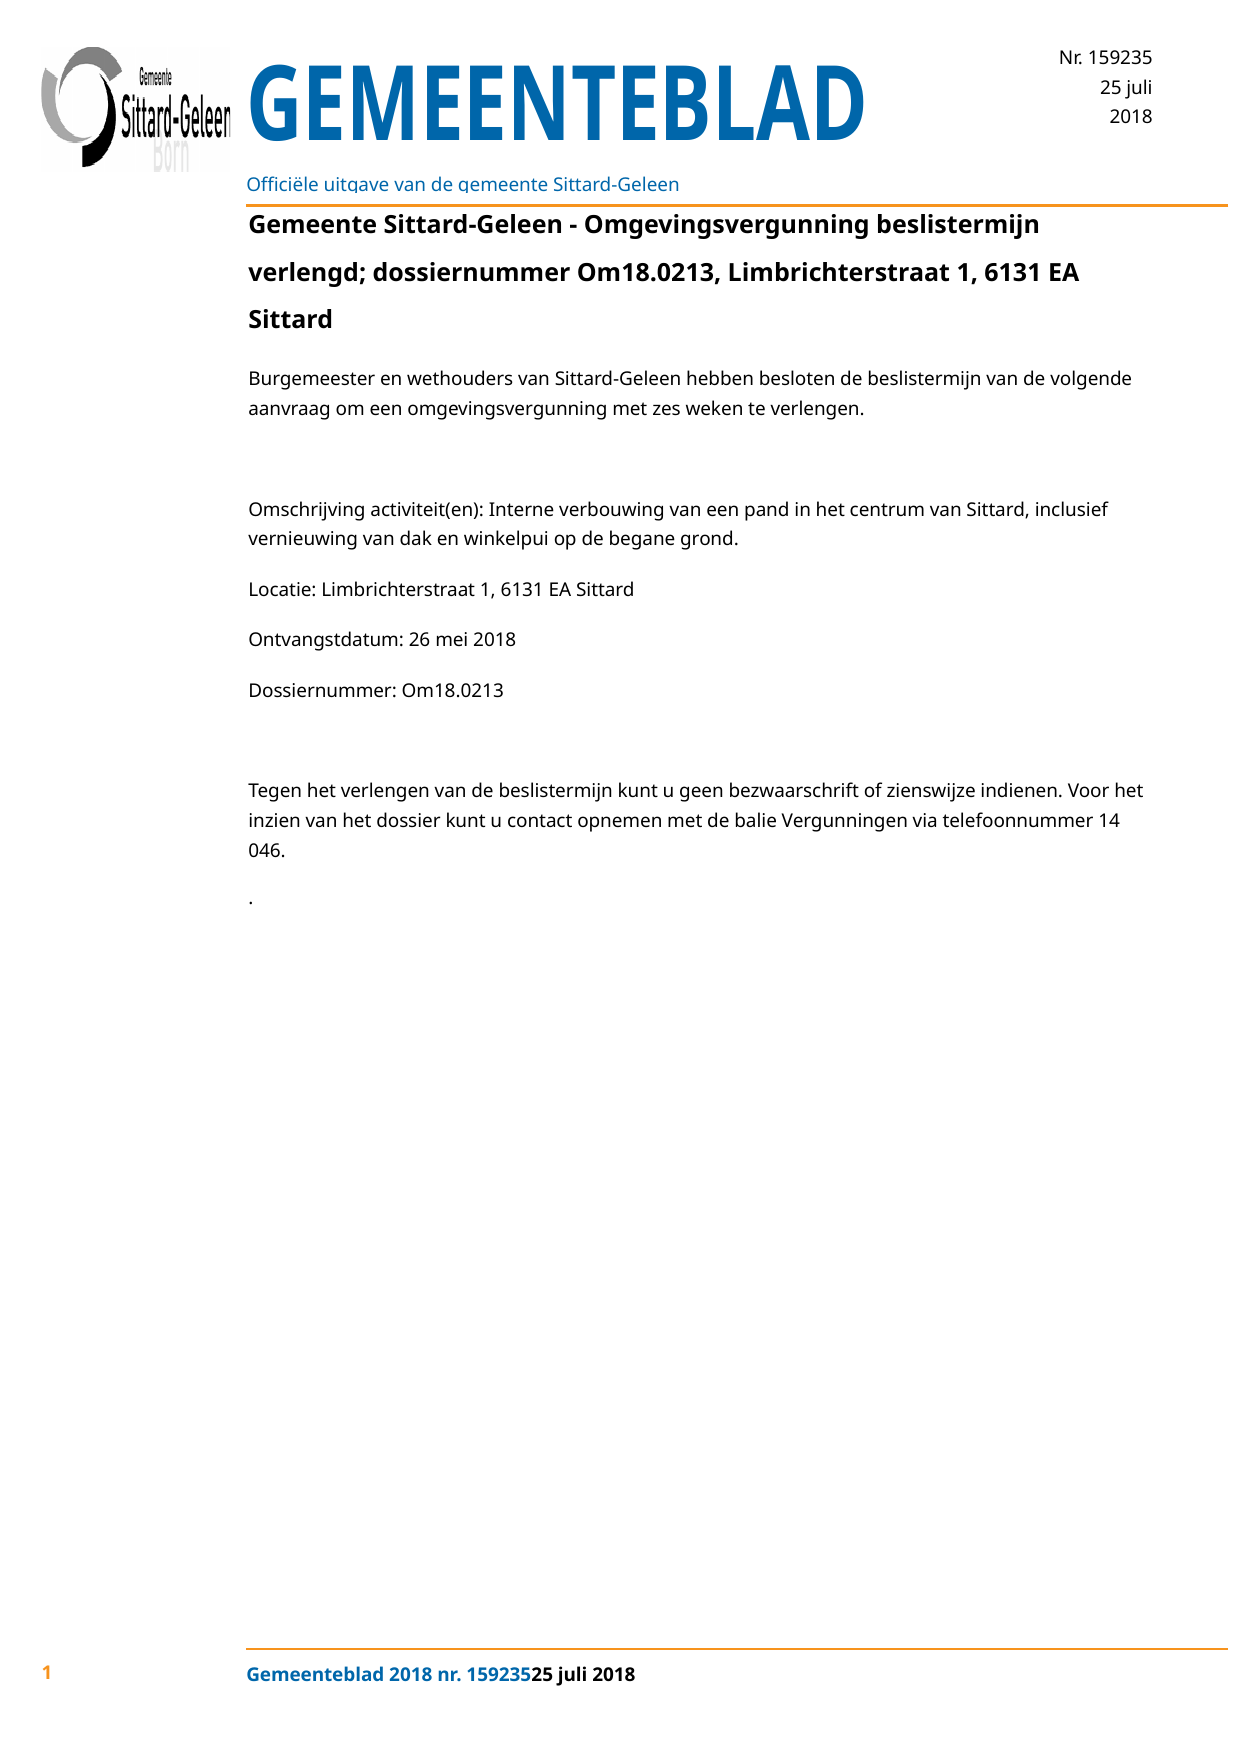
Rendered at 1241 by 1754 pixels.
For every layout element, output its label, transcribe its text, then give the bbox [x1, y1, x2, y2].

text Burgemeester en wethouders van Sittard-Geleen hebben besloten de beslistermijn van de volgende aanvraag om een omgevingsvergunning met zes weken te verlengen. [248, 366, 1152, 421]
text Locatie: Limbrichterstraat 1, 6131 EA Sittard [248, 576, 1152, 602]
text Tegen het verlengen van de beslistermijn kunt u geen bezwaarschrift of zienswijze indienen. Voor het inzien van het dossier kunt u contact opnemen met de balie Vergunningen via telefoonnummer 14 046. [248, 778, 1152, 862]
text Dossiernummer: Om18.0213 [248, 677, 1152, 702]
text Gemeente Sittard-Geleen - Omgevingsvergunning beslistermijn verlengd; dossiernummer Om18.0213, Limbrichterstraat 1, 6131 EA Sittard [248, 207, 1152, 336]
text Omschrijving activiteit(en): Interne verbouwing van een pand in het centrum van Sittard, inclusief vernieuwing van dak en winkelpui op de begane grond. [248, 496, 1152, 551]
picture [41, 47, 231, 172]
text Ontvangstdatum: 26 mei 2018 [248, 626, 1152, 652]
text . [248, 884, 1152, 910]
